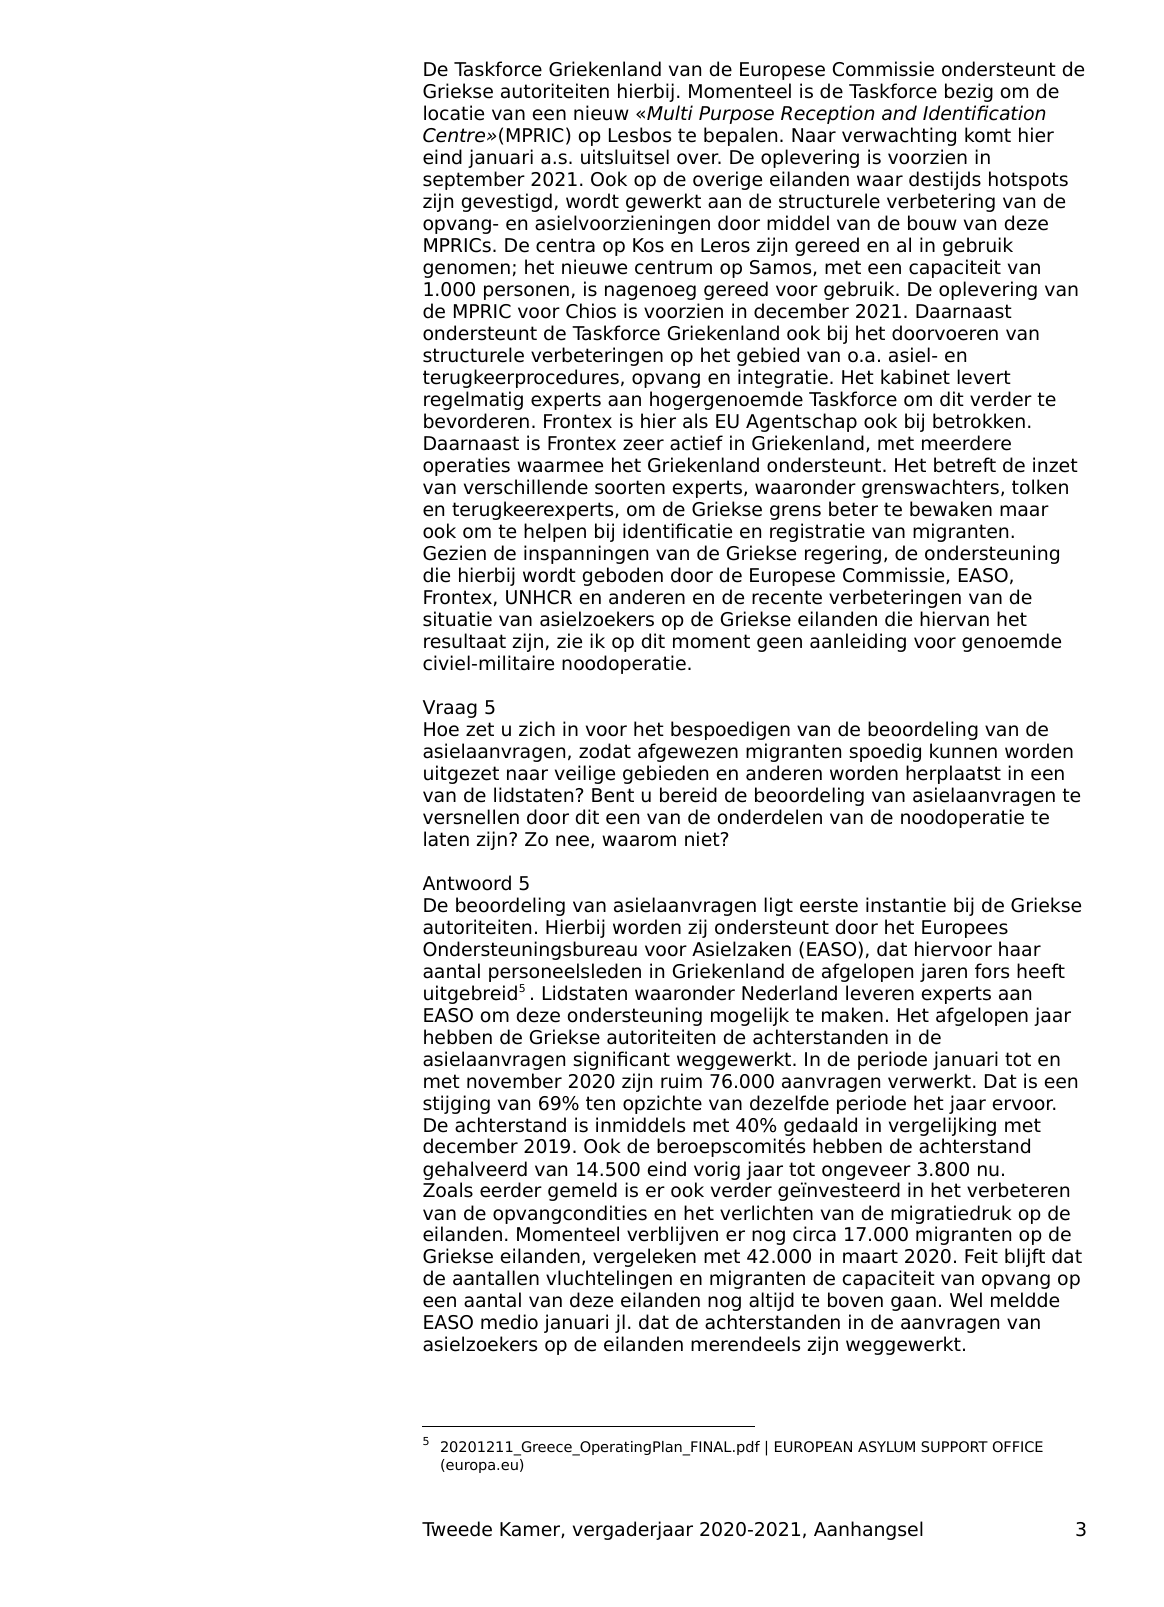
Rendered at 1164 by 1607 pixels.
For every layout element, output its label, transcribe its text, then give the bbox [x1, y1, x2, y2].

text Hoe zet u zich in voor het bespoedigen van de beoordeling van de asielaanvragen, zodat afgewezen migranten spoedig kunnen worden uitgezet naar veilige gebieden en anderen worden herplaatst in een van de lidstaten? Bent u bereid de beoordeling van asielaanvragen te versnellen door dit een van de onderdelen van de noodoperatie te laten zijn? Zo nee, waarom niet? [422, 719, 1087, 851]
text Zoals eerder gemeld is er ook verder geïnvesteerd in het verbeteren van de opvangcondities en het verlichten van de migratiedruk op de eilanden. Momenteel verblijven er nog circa 17.000 migranten op de Griekse eilanden, vergeleken met 42.000 in maart 2020. Feit blijft dat de aantallen vluchtelingen en migranten de capaciteit van opvang op een aantal van deze eilanden nog altijd te boven gaan. Wel meldde EASO medio januari jl. dat de achterstanden in de aanvragen van asielzoekers op de eilanden merendeels zijn weggewerkt. [422, 1180, 1087, 1356]
text Antwoord 5 [422, 873, 1087, 895]
text Vraag 5 [422, 697, 1087, 719]
text 20201211_Greece_OperatingPlan_FINAL.pdf | EUROPEAN ASYLUM SUPPORT OFFICE (europa.eu) [422, 1435, 1087, 1474]
text De Taskforce Griekenland van de Europese Commissie ondersteunt de Griekse autoriteiten hierbij. Momenteel is de Taskforce bezig om de locatie van een nieuw «Multi Purpose Reception and Identification Centre»(MPRIC) op Lesbos te bepalen. Naar verwachting komt hier eind januari a.s. uitsluitsel over. De oplevering is voorzien in september 2021. Ook op de overige eilanden waar destijds hotspots zijn gevestigd, wordt gewerkt aan de structurele verbetering van de opvang- en asielvoorzieningen door middel van de bouw van deze MPRICs. De centra op Kos en Leros zijn gereed en al in gebruik genomen; het nieuwe centrum op Samos, met een capaciteit van 1.000 personen, is nagenoeg gereed voor gebruik. De oplevering van de MPRIC voor Chios is voorzien in december 2021. Daarnaast ondersteunt de Taskforce Griekenland ook bij het doorvoeren van structurele verbeteringen op het gebied van o.a. asiel- en terugkeerprocedures, opvang en integratie. Het kabinet levert regelmatig experts aan hogergenoemde Taskforce om dit verder te bevorderen. Frontex is hier als EU Agentschap ook bij betrokken. Daarnaast is Frontex zeer actief in Griekenland, met meerdere operaties waarmee het Griekenland ondersteunt. Het betreft de inzet van verschillende soorten experts, waaronder grenswachters, tolken en terugkeerexperts, om de Griekse grens beter te bewaken maar ook om te helpen bij identificatie en registratie van migranten. [422, 59, 1087, 543]
text De beoordeling van asielaanvragen ligt eerste instantie bij de Griekse autoriteiten. Hierbij worden zij ondersteunt door het Europees Ondersteuningsbureau voor Asielzaken (EASO), dat hiervoor haar aantal personeelsleden in Griekenland de afgelopen jaren fors heeft uitgebreid. Lidstaten waaronder Nederland leveren experts aan EASO om deze ondersteuning mogelijk te maken. Het afgelopen jaar hebben de Griekse autoriteiten de achterstanden in de asielaanvragen significant weggewerkt. In de periode januari tot en met november 2020 zijn ruim 76.000 aanvragen verwerkt. Dat is een stijging van 69% ten opzichte van dezelfde periode het jaar ervoor. De achterstand is inmiddels met 40% gedaald in vergelijking met december 2019. Ook de beroepscomités hebben de achterstand gehalveerd van 14.500 eind vorig jaar tot ongeveer 3.800 nu. [422, 895, 1087, 1180]
text Gezien de inspanningen van de Griekse regering, de ondersteuning die hierbij wordt geboden door de Europese Commissie, EASO, Frontex, UNHCR en anderen en de recente verbeteringen van de situatie van asielzoekers op de Griekse eilanden die hiervan het resultaat zijn, zie ik op dit moment geen aanleiding voor genoemde civiel-militaire noodoperatie. [422, 543, 1087, 674]
